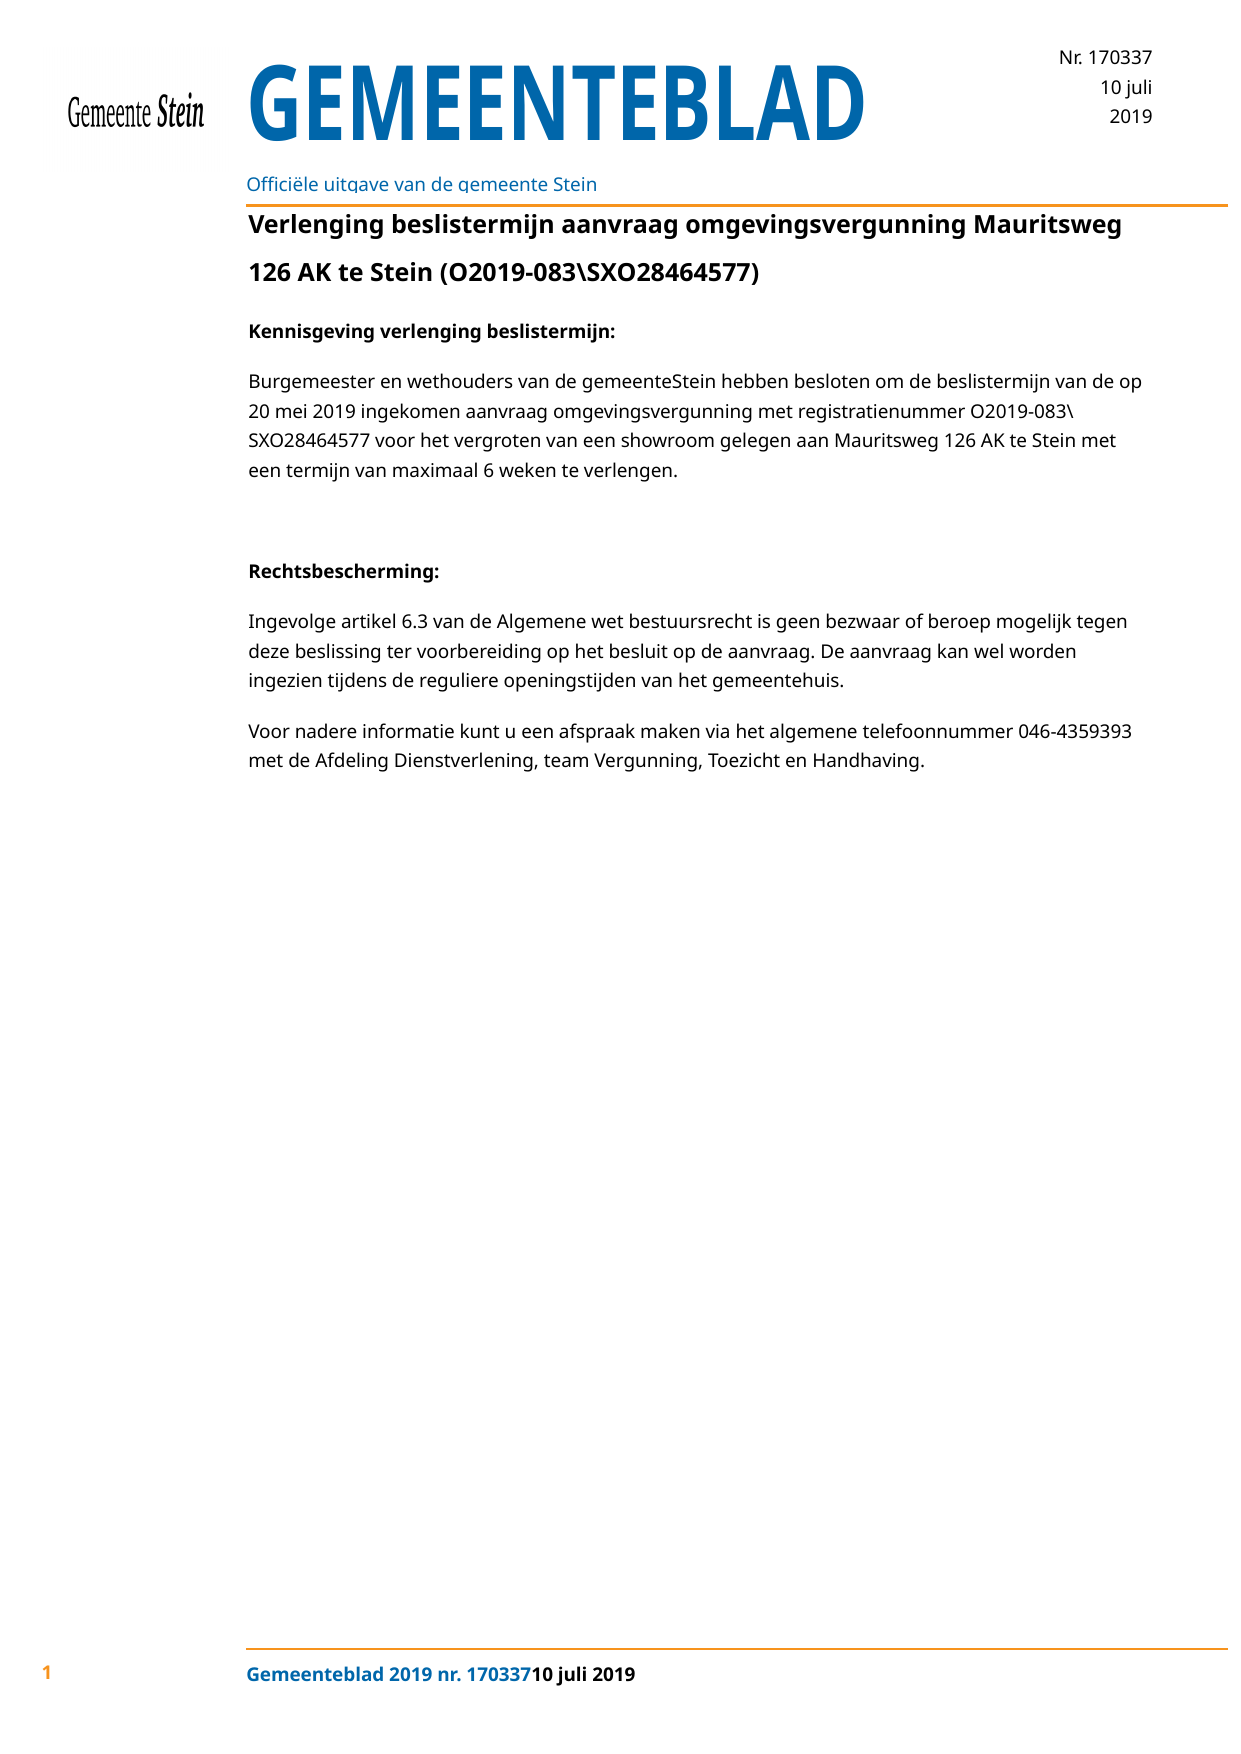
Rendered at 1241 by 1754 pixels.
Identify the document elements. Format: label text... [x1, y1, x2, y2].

text Kennisgeving verlenging beslistermijn: [248, 318, 1152, 344]
text Ingevolge artikel 6.3 van de Algemene wet bestuursrecht is geen bezwaar of beroep mogelijk tegen deze beslissing ter voorbereiding op het besluit op de aanvraag. De aanvraag kan wel worden ingezien tijdens de reguliere openingstijden van het gemeentehuis. [248, 608, 1152, 693]
text Burgemeester en wethouders van de gemeenteStein hebben besloten om de beslistermijn van de op 20 mei 2019 ingekomen aanvraag omgevingsvergunning met registratienummer O2019-083\SXO28464577 voor het vergroten van een showroom gelegen aan Mauritsweg 126 AK te Stein met een termijn van maximaal 6 weken te verlengen. [248, 368, 1152, 483]
picture [41, 47, 231, 172]
text Verlenging beslistermijn aanvraag omgevingsvergunning Mauritsweg 126 AK te Stein (O2019-083\SXO28464577) [248, 207, 1152, 288]
text Rechtsbescherming: [248, 558, 1152, 584]
text Voor nadere informatie kunt u een afspraak maken via het algemene telefoonnummer 046-4359393 met de Afdeling Dienstverlening, team Vergunning, Toezicht en Handhaving. [248, 718, 1152, 773]
